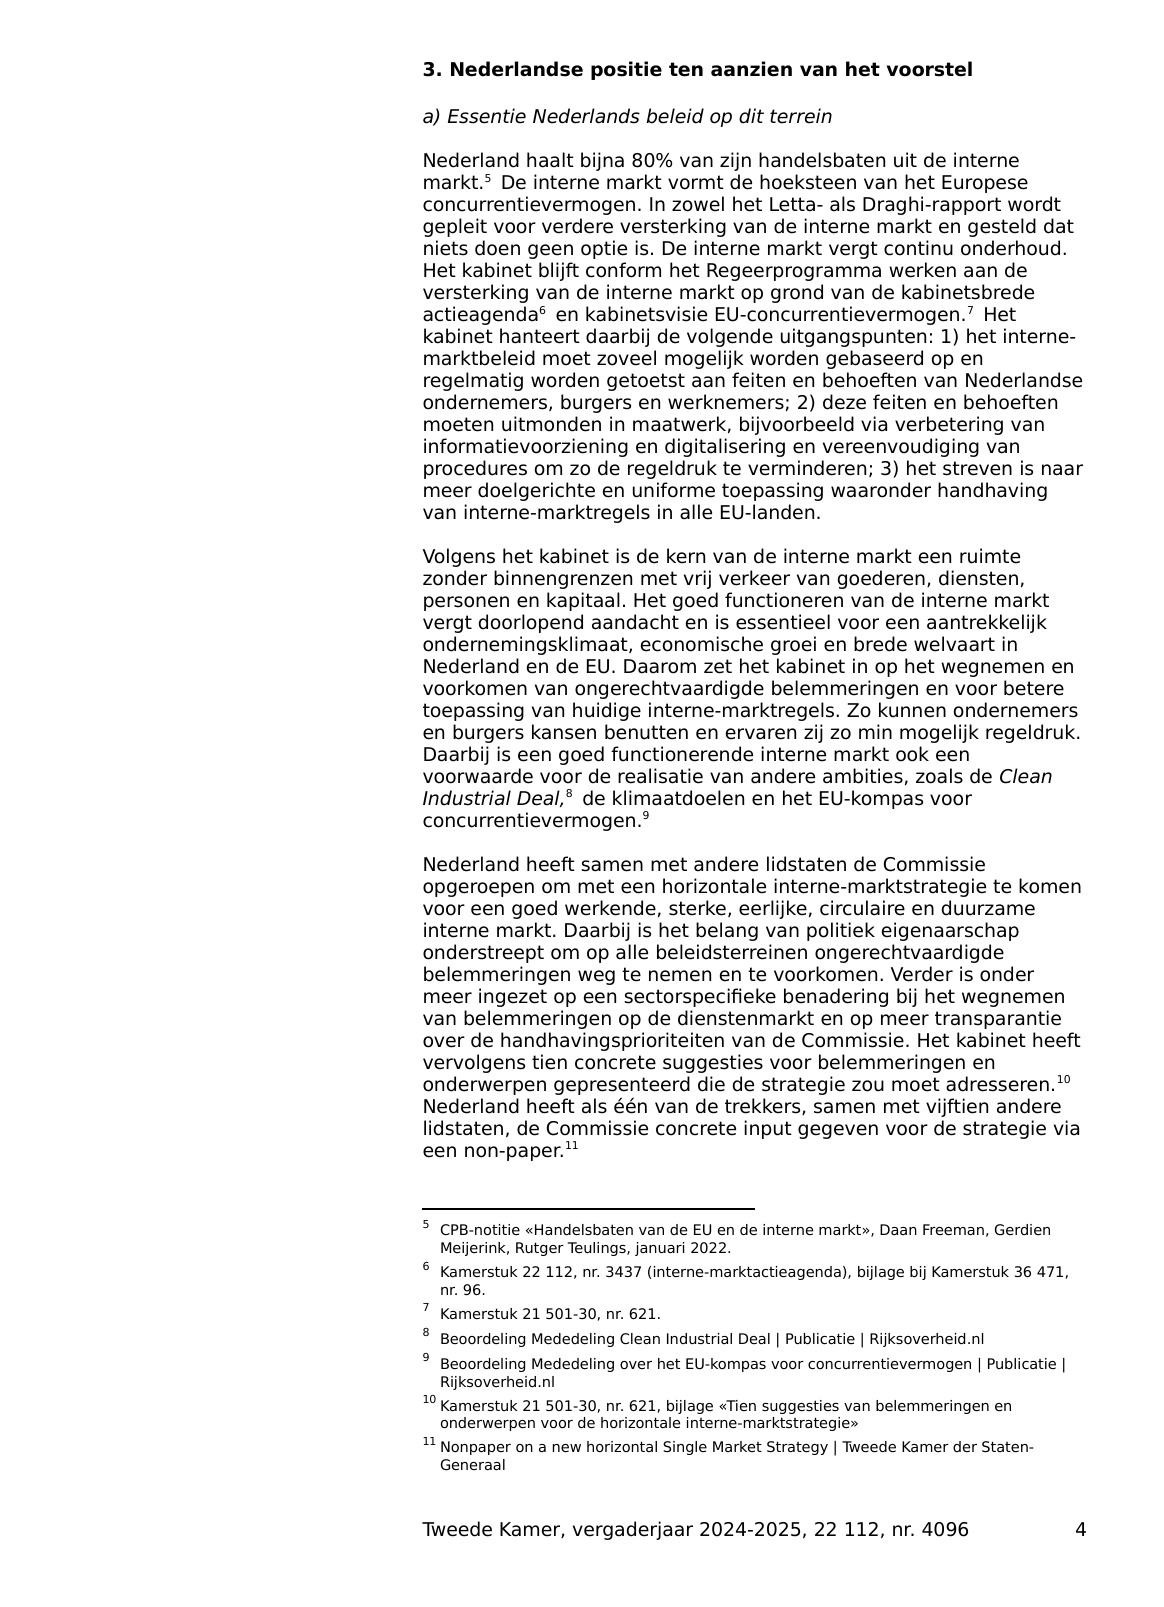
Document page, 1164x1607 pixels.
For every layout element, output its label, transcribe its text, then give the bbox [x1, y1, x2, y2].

text Beoordeling Mededeling Clean Industrial Deal | Publicatie | Rijksoverheid.nl [422, 1327, 1087, 1349]
text Kamerstuk 22 112, nr. 3437 (interne-marktactieagenda), bijlage bij Kamerstuk 36 471, nr. 96. [422, 1260, 1087, 1299]
text Beoordeling Mededeling over het EU-kompas voor concurrentievermogen | Publicatie | Rijksoverheid.nl [422, 1352, 1087, 1391]
text Kamerstuk 21 501-30, nr. 621. [422, 1302, 1087, 1324]
subtitle a) Essentie Nederlands beleid op dit terrein [422, 106, 1087, 128]
text Kamerstuk 21 501-30, nr. 621, bijlage «Tien suggesties van belemmeringen en onderwerpen voor de horizontale interne-marktstrategie» [422, 1393, 1087, 1432]
text Nederland heeft samen met andere lidstaten de Commissie opgeroepen om met een horizontale interne-marktstrategie te komen voor een goed werkende, sterke, eerlijke, circulaire en duurzame interne markt. Daarbij is het belang van politiek eigenaarschap onderstreept om op alle beleidsterreinen ongerechtvaardigde belemmeringen weg te nemen en te voorkomen. Verder is onder meer ingezet op een sectorspecifieke benadering bij het wegnemen van belemmeringen op de dienstenmarkt en op meer transparantie over de handhavingsprioriteiten van de Commissie. Het kabinet heeft vervolgens tien concrete suggesties voor belemmeringen en onderwerpen gepresenteerd die de strategie zou moet adresseren. Nederland heeft als één van de trekkers, samen met vijftien andere lidstaten, de Commissie concrete input gegeven voor de strategie via een non-paper. [422, 854, 1087, 1162]
text Nonpaper on a new horizontal Single Market Strategy | Tweede Kamer der Staten-Generaal [422, 1435, 1087, 1474]
text CPB-notitie «Handelsbaten van de EU en de interne markt», Daan Freeman, Gerdien Meijerink, Rutger Teulings, januari 2022. [422, 1218, 1087, 1257]
text Volgens het kabinet is de kern van de interne markt een ruimte zonder binnengrenzen met vrij verkeer van goederen, diensten, personen en kapitaal. Het goed functioneren van de interne markt vergt doorlopend aandacht en is essentieel voor een aantrekkelijk ondernemingsklimaat, economische groei en brede welvaart in Nederland en de EU. Daarom zet het kabinet in op het wegnemen en voorkomen van ongerechtvaardigde belemmeringen en voor betere toepassing van huidige interne-marktregels. Zo kunnen ondernemers en burgers kansen benutten en ervaren zij zo min mogelijk regeldruk. Daarbij is een goed functionerende interne markt ook een voorwaarde voor de realisatie van andere ambities, zoals de Clean Industrial Deal, de klimaatdoelen en het EU-kompas voor concurrentievermogen. [422, 546, 1087, 832]
text Nederland haalt bijna 80% van zijn handelsbaten uit de interne markt. De interne markt vormt de hoeksteen van het Europese concurrentievermogen. In zowel het Letta- als Draghi-rapport wordt gepleit voor verdere versterking van de interne markt en gesteld dat niets doen geen optie is. De interne markt vergt continu onderhoud. Het kabinet blijft conform het Regeerprogramma werken aan de versterking van de interne markt op grond van de kabinetsbrede actieagenda en kabinetsvisie EU-concurrentievermogen. Het kabinet hanteert daarbij de volgende uitgangspunten: 1) het interne-marktbeleid moet zoveel mogelijk worden gebaseerd op en regelmatig worden getoetst aan feiten en behoeften van Nederlandse ondernemers, burgers en werknemers; 2) deze feiten en behoeften moeten uitmonden in maatwerk, bijvoorbeeld via verbetering van informatievoorziening en digitalisering en vereenvoudiging van procedures om zo de regeldruk te verminderen; 3) het streven is naar meer doelgerichte en uniforme toepassing waaronder handhaving van interne-marktregels in alle EU-landen. [422, 150, 1087, 524]
subtitle 3. Nederlandse positie ten aanzien van het voorstel [422, 59, 1087, 81]
